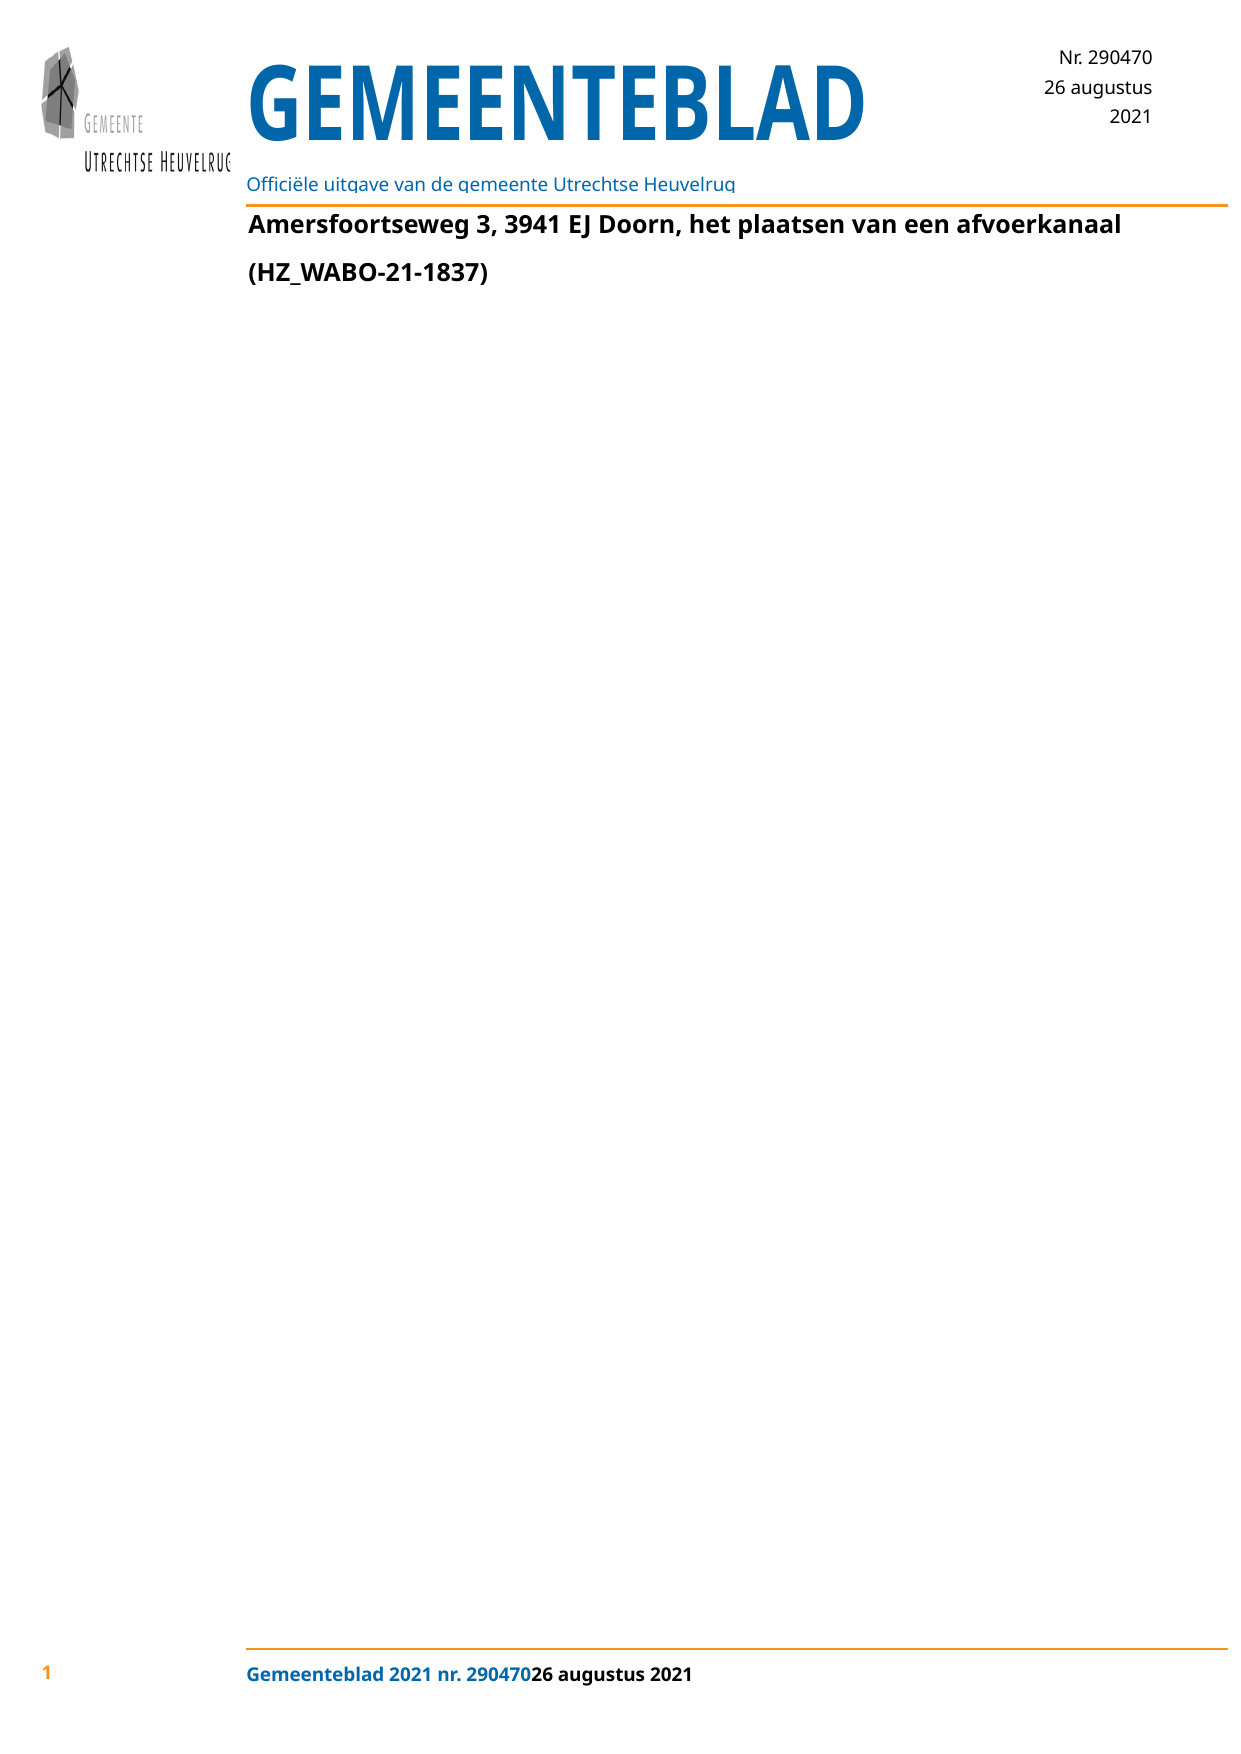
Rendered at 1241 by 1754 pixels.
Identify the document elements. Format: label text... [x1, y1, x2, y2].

picture [41, 47, 231, 172]
text Amersfoortseweg 3, 3941 EJ Doorn, het plaatsen van een afvoerkanaal (HZ_WABO-21-1837) [248, 207, 1152, 288]
